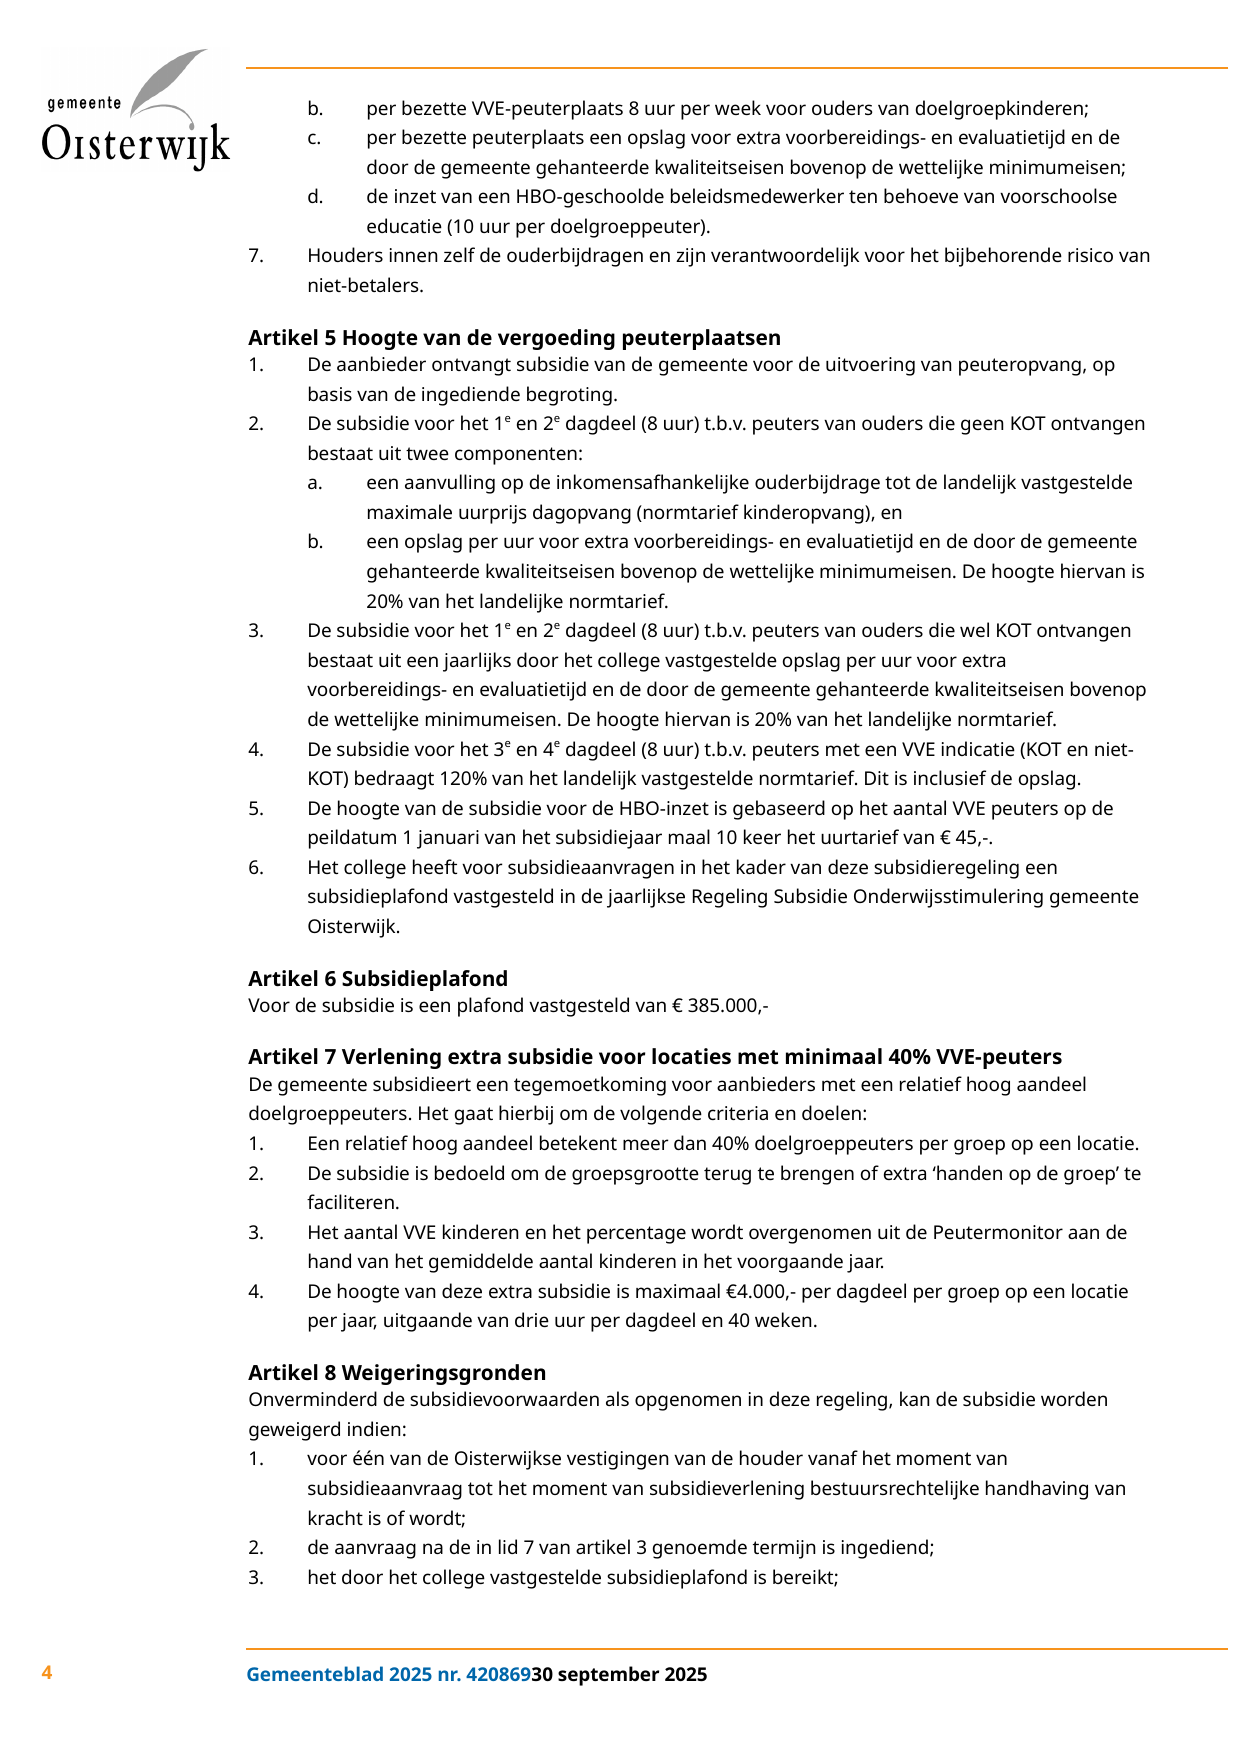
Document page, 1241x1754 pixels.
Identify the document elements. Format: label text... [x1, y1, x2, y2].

list een opslag per uur voor extra voorbereidings- en evaluatietijd en de door de gemeente gehanteerde kwaliteitseisen bovenop de wettelijke minimumeisen. De hoogte hiervan is 20% van het landelijke normtarief. [307, 529, 1152, 613]
list Een relatief hoog aandeel betekent meer dan 40% doelgroeppeuters per groep op een locatie. [248, 1130, 1152, 1156]
list het door het college vastgestelde subsidieplafond is bereikt; [248, 1564, 1152, 1590]
list Het college heeft voor subsidieaanvragen in het kader van deze subsidieregeling een subsidieplafond vastgesteld in de jaarlijkse Regeling Subsidie Onderwijsstimulering gemeente Oisterwijk. [248, 854, 1152, 939]
list De hoogte van deze extra subsidie is maximaal €4.000,- per dagdeel per groep op een locatie per jaar, uitgaande van drie uur per dagdeel en 40 weken. [248, 1278, 1152, 1333]
text Artikel 6 Subsidieplafond [248, 964, 1152, 992]
list Houders innen zelf de ouderbijdragen en zijn verantwoordelijk voor het bijbehorende risico van niet-betalers. [248, 243, 1152, 298]
list een aanvulling op de inkomensafhankelijke ouderbijdrage tot de landelijk vastgestelde maximale uurprijs dagopvang (normtarief kinderopvang), en [307, 469, 1152, 525]
text Artikel 8 Weigeringsgronden [248, 1358, 1152, 1386]
text De gemeente subsidieert een tegemoetkoming voor aanbieders met een relatief hoog aandeel doelgroeppeuters. Het gaat hierbij om de volgende criteria en doelen: [248, 1071, 1152, 1126]
list de aanvraag na de in lid 7 van artikel 3 genoemde termijn is ingediend; [248, 1534, 1152, 1560]
list De subsidie voor het 1e en 2e dagdeel (8 uur) t.b.v. peuters van ouders die wel KOT ontvangen bestaat uit een jaarlijks door het college vastgestelde opslag per uur voor extra voorbereidings- en evaluatietijd en de door de gemeente gehanteerde kwaliteitseisen bovenop de wettelijke minimumeisen. De hoogte hiervan is 20% van het landelijke normtarief. [248, 617, 1152, 732]
list voor één van de Oisterwijkse vestigingen van de houder vanaf het moment van subsidieaanvraag tot het moment van subsidieverlening bestuursrechtelijke handhaving van kracht is of wordt; [248, 1446, 1152, 1531]
list De subsidie is bedoeld om de groepsgrootte terug te brengen of extra ‘handen op de groep’ te faciliteren. [248, 1160, 1152, 1215]
text Voor de subsidie is een plafond vastgesteld van € 385.000,- [248, 992, 1152, 1018]
list De hoogte van de subsidie voor de HBO-inzet is gebaseerd op het aantal VVE peuters op de peildatum 1 januari van het subsidiejaar maal 10 keer het uurtarief van € 45,-. [248, 795, 1152, 850]
text Artikel 5 Hoogte van de vergoeding peuterplaatsen [248, 323, 1152, 351]
list De subsidie voor het 1e en 2e dagdeel (8 uur) t.b.v. peuters van ouders die geen KOT ontvangen bestaat uit twee componenten: [248, 410, 1152, 466]
list De aanbieder ontvangt subsidie van de gemeente voor de uitvoering van peuteropvang, op basis van de ingediende begroting. [248, 351, 1152, 406]
list de inzet van een HBO-geschoolde beleidsmedewerker ten behoeve van voorschoolse educatie (10 uur per doelgroeppeuter). [307, 183, 1152, 239]
text Onverminderd de subsidievoorwaarden als opgenomen in deze regeling, kan de subsidie worden geweigerd indien: [248, 1386, 1152, 1442]
text Artikel 7 Verlening extra subsidie voor locaties met minimaal 40% VVE-peuters [248, 1042, 1152, 1071]
list per bezette peuterplaats een opslag voor extra voorbereidings- en evaluatietijd en de door de gemeente gehanteerde kwaliteitseisen bovenop de wettelijke minimumeisen; [307, 124, 1152, 180]
list Het aantal VVE kinderen en het percentage wordt overgenomen uit de Peutermonitor aan de hand van het gemiddelde aantal kinderen in het voorgaande jaar. [248, 1219, 1152, 1274]
list per bezette VVE-peuterplaats 8 uur per week voor ouders van doelgroepkinderen; [307, 95, 1152, 121]
picture [41, 47, 231, 172]
list De subsidie voor het 3e en 4e dagdeel (8 uur) t.b.v. peuters met een VVE indicatie (KOT en niet-KOT) bedraagt 120% van het landelijk vastgestelde normtarief. Dit is inclusief de opslag. [248, 736, 1152, 791]
